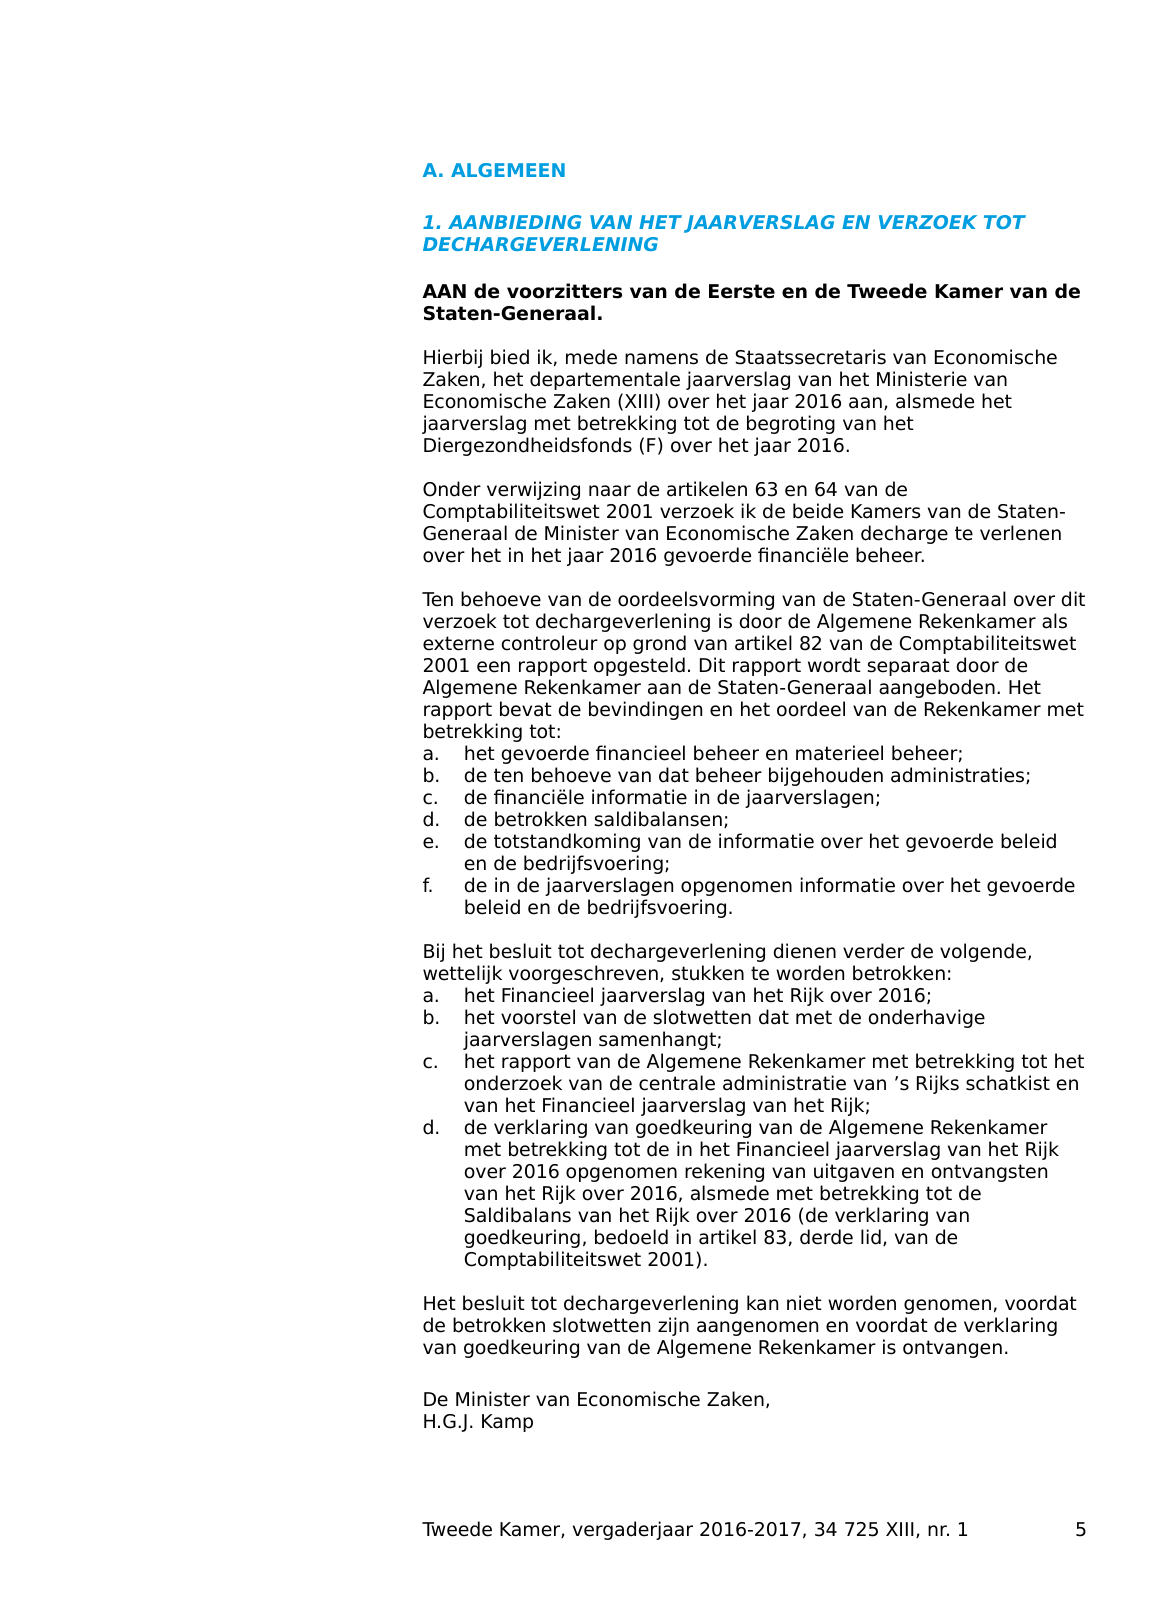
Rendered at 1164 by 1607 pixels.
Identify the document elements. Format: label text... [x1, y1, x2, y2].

text Het besluit tot dechargeverlening kan niet worden genomen, voordat de betrokken slotwetten zijn aangenomen en voordat de verklaring van goedkeuring van de Algemene Rekenkamer is ontvangen. [422, 1293, 1087, 1359]
subtitle A. ALGEMEEN [422, 160, 1087, 182]
text Hierbij bied ik, mede namens de Staatssecretaris van Economische Zaken, het departementale jaarverslag van het Ministerie van Economische Zaken (XIII) over het jaar 2016 aan, alsmede het jaarverslag met betrekking tot de begroting van het Diergezondheidsfonds (F) over het jaar 2016. [422, 347, 1087, 457]
text b. het voorstel van de slotwetten dat met de onderhavige jaarverslagen samenhangt; [422, 1007, 1087, 1051]
text d. de verklaring van goedkeuring van de Algemene Rekenkamer met betrekking tot de in het Financieel jaarverslag van het Rijk over 2016 opgenomen rekening van uitgaven en ontvangsten van het Rijk over 2016, alsmede met betrekking tot de Saldibalans van het Rijk over 2016 (de verklaring van goedkeuring, bedoeld in artikel 83, derde lid, van de Comptabiliteitswet 2001). [422, 1117, 1087, 1271]
text c. de financiële informatie in de jaarverslagen; [422, 787, 1087, 809]
text AAN de voorzitters van de Eerste en de Tweede Kamer van de Staten-Generaal. [422, 281, 1087, 325]
text Ten behoeve van de oordeelsvorming van de Staten-Generaal over dit verzoek tot dechargeverlening is door de Algemene Rekenkamer als externe controleur op grond van artikel 82 van de Comptabiliteitswet 2001 een rapport opgesteld. Dit rapport wordt separaat door de Algemene Rekenkamer aan de Staten-Generaal aangeboden. Het rapport bevat de bevindingen en het oordeel van de Rekenkamer met betrekking tot: [422, 589, 1087, 743]
text c. het rapport van de Algemene Rekenkamer met betrekking tot het onderzoek van de centrale administratie van ’s Rijks schatkist en van het Financieel jaarverslag van het Rijk; [422, 1051, 1087, 1117]
subtitle 1. AANBIEDING VAN HET JAARVERSLAG EN VERZOEK TOT DECHARGEVERLENING [422, 212, 1087, 256]
text e. de totstandkoming van de informatie over het gevoerde beleid en de bedrijfsvoering; [422, 831, 1087, 875]
text f. de in de jaarverslagen opgenomen informatie over het gevoerde beleid en de bedrijfsvoering. [422, 875, 1087, 919]
text De Minister van Economische Zaken, H.G.J. Kamp [422, 1389, 1087, 1433]
text Bij het besluit tot dechargeverlening dienen verder de volgende, wettelijk voorgeschreven, stukken te worden betrokken: [422, 941, 1087, 985]
text d. de betrokken saldibalansen; [422, 809, 1087, 831]
text b. de ten behoeve van dat beheer bijgehouden administraties; [422, 765, 1087, 787]
text a. het Financieel jaarverslag van het Rijk over 2016; [422, 985, 1087, 1007]
text Onder verwijzing naar de artikelen 63 en 64 van de Comptabiliteitswet 2001 verzoek ik de beide Kamers van de Staten-Generaal de Minister van Economische Zaken decharge te verlenen over het in het jaar 2016 gevoerde financiële beheer. [422, 479, 1087, 567]
text a. het gevoerde financieel beheer en materieel beheer; [422, 743, 1087, 765]
